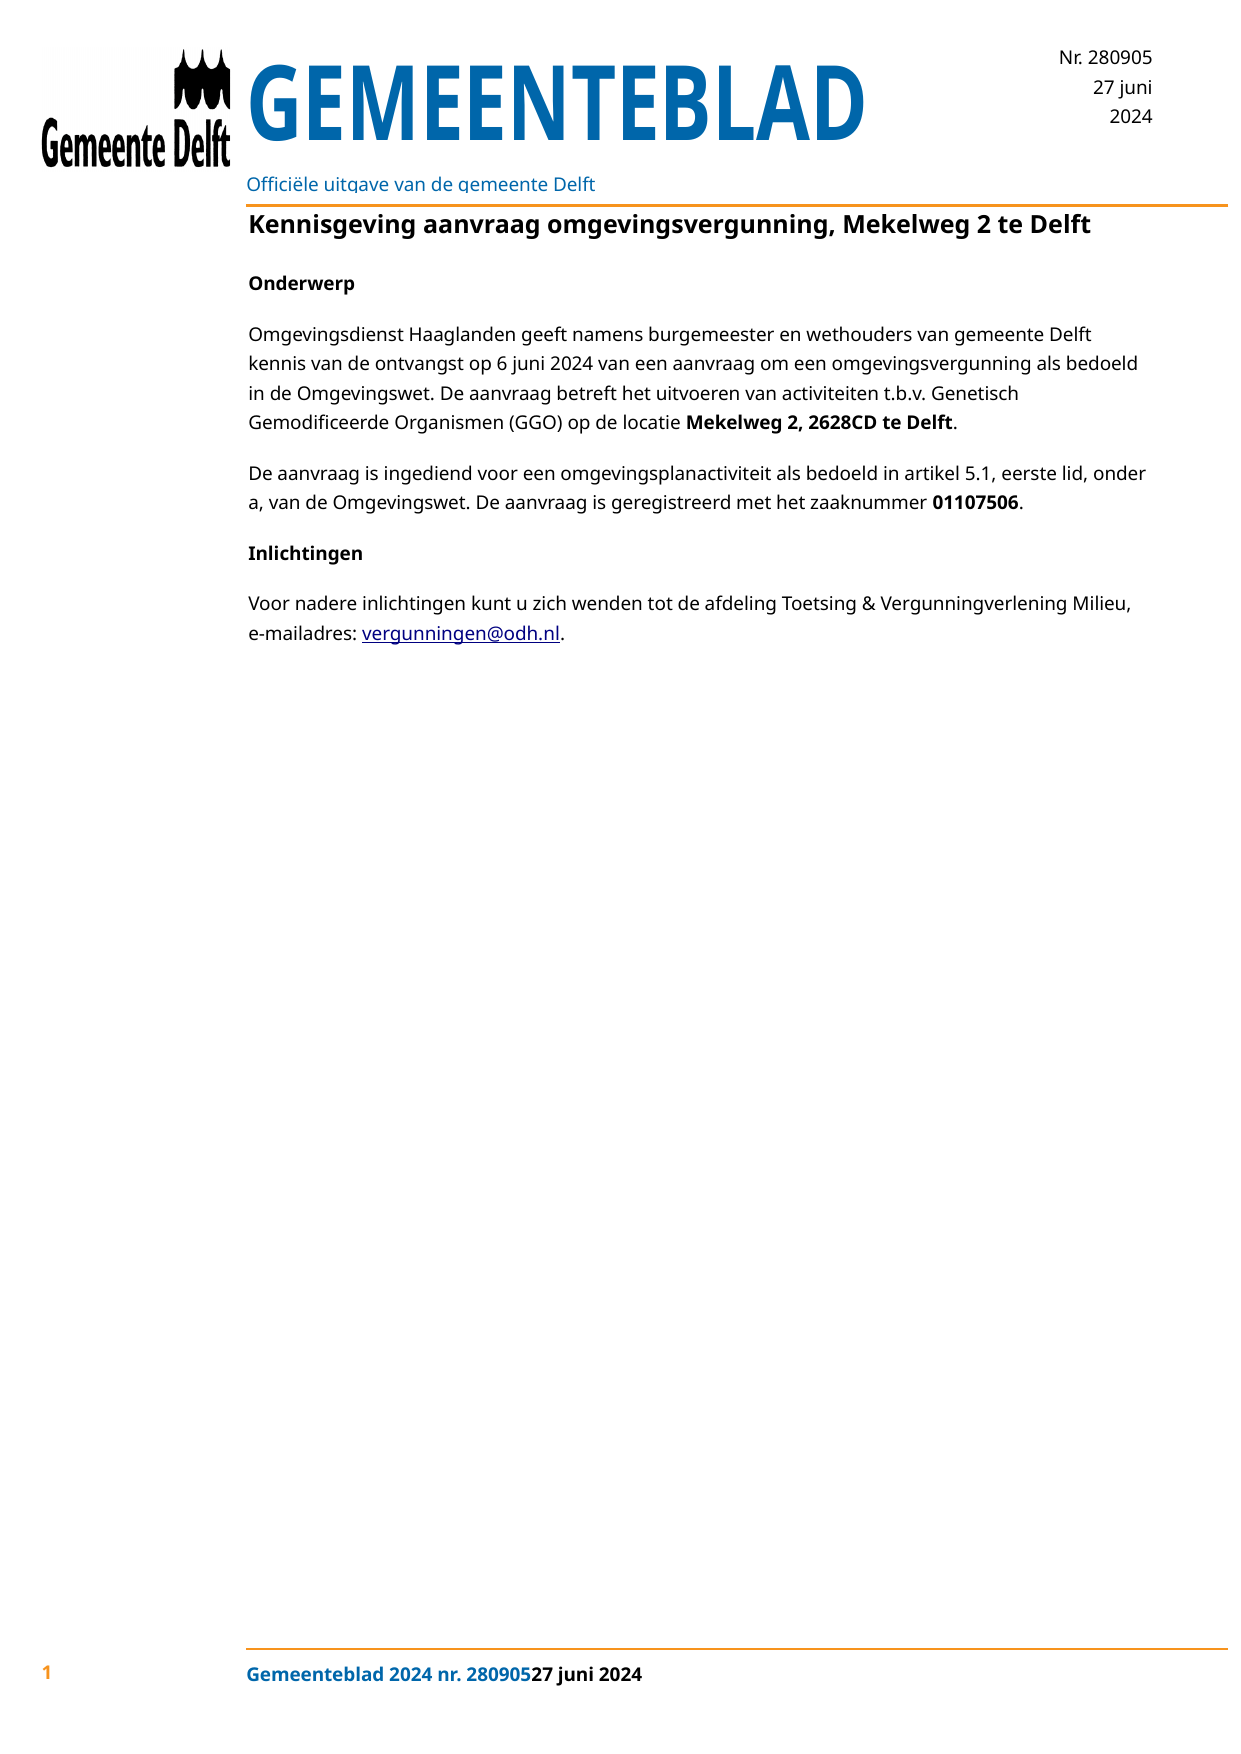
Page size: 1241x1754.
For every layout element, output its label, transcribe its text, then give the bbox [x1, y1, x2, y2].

text Voor nadere inlichtingen kunt u zich wenden tot de afdeling Toetsing & Vergunningverlening Milieu, e-mailadres: vergunningen@odh.nl. [248, 590, 1152, 646]
text De aanvraag is ingediend voor een omgevingsplanactiviteit als bedoeld in artikel 5.1, eerste lid, onder a, van de Omgevingswet. De aanvraag is geregistreerd met het zaaknummer 01107506. [248, 460, 1152, 515]
text Inlichtingen [248, 540, 1152, 566]
text Onderwerp [248, 270, 1152, 296]
text Omgevingsdienst Haaglanden geeft namens burgemeester en wethouders van gemeente Delft kennis van de ontvangst op 6 juni 2024 van een aanvraag om een omgevingsvergunning als bedoeld in de Omgevingswet. De aanvraag betreft het uitvoeren van activiteiten t.b.v. Genetisch Gemodificeerde Organismen (GGO) op de locatie Mekelweg 2, 2628CD te Delft. [248, 321, 1152, 435]
text Kennisgeving aanvraag omgevingsvergunning, Mekelweg 2 te Delft [248, 207, 1152, 241]
picture [41, 47, 231, 172]
